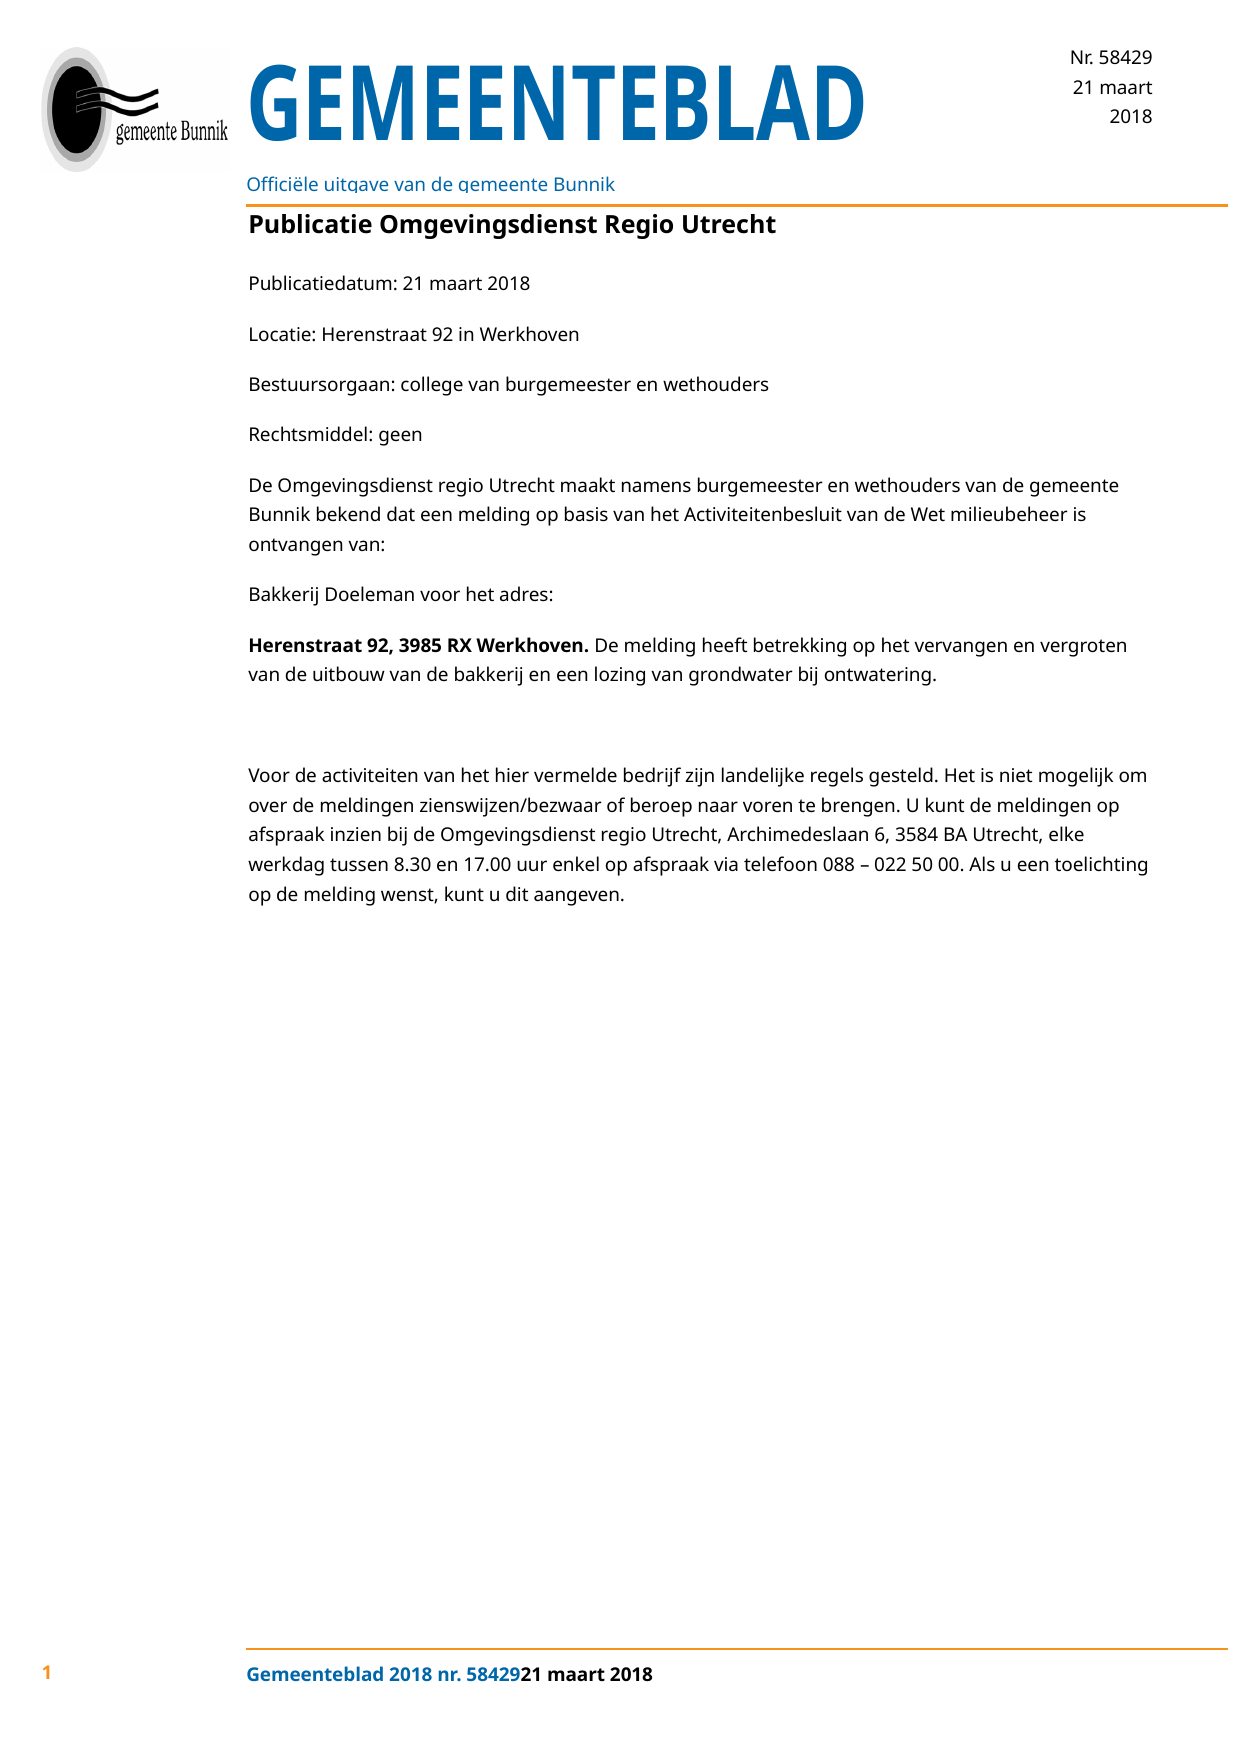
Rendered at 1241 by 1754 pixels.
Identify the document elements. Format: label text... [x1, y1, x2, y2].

text Rechtsmiddel: geen [248, 422, 1152, 447]
text Herenstraat 92, 3985 RX Werkhoven. De melding heeft betrekking op het vervangen en vergroten van de uitbouw van de bakkerij en een lozing van grondwater bij ontwatering. [248, 632, 1152, 687]
text Voor de activiteiten van het hier vermelde bedrijf zijn landelijke regels gesteld. Het is niet mogelijk om over de meldingen zienswijzen/bezwaar of beroep naar voren te brengen. U kunt de meldingen op afspraak inzien bij de Omgevingsdienst regio Utrecht, Archimedeslaan 6, 3584 BA Utrecht, elke werkdag tussen 8.30 en 17.00 uur enkel op afspraak via telefoon 088 – 022 50 00. Als u een toelichting op de melding wenst, kunt u dit aangeven. [248, 762, 1152, 906]
text Bestuursorgaan: college van burgemeester en wethouders [248, 371, 1152, 397]
text Bakkerij Doeleman voor het adres: [248, 582, 1152, 607]
text Locatie: Herenstraat 92 in Werkhoven [248, 321, 1152, 346]
text Publicatiedatum: 21 maart 2018 [248, 270, 1152, 296]
text Publicatie Omgevingsdienst Regio Utrecht [248, 207, 1152, 241]
text De Omgevingsdienst regio Utrecht maakt namens burgemeester en wethouders van de gemeente Bunnik bekend dat een melding op basis van het Activiteitenbesluit van de Wet milieubeheer is ontvangen van: [248, 472, 1152, 557]
picture [41, 47, 231, 172]
